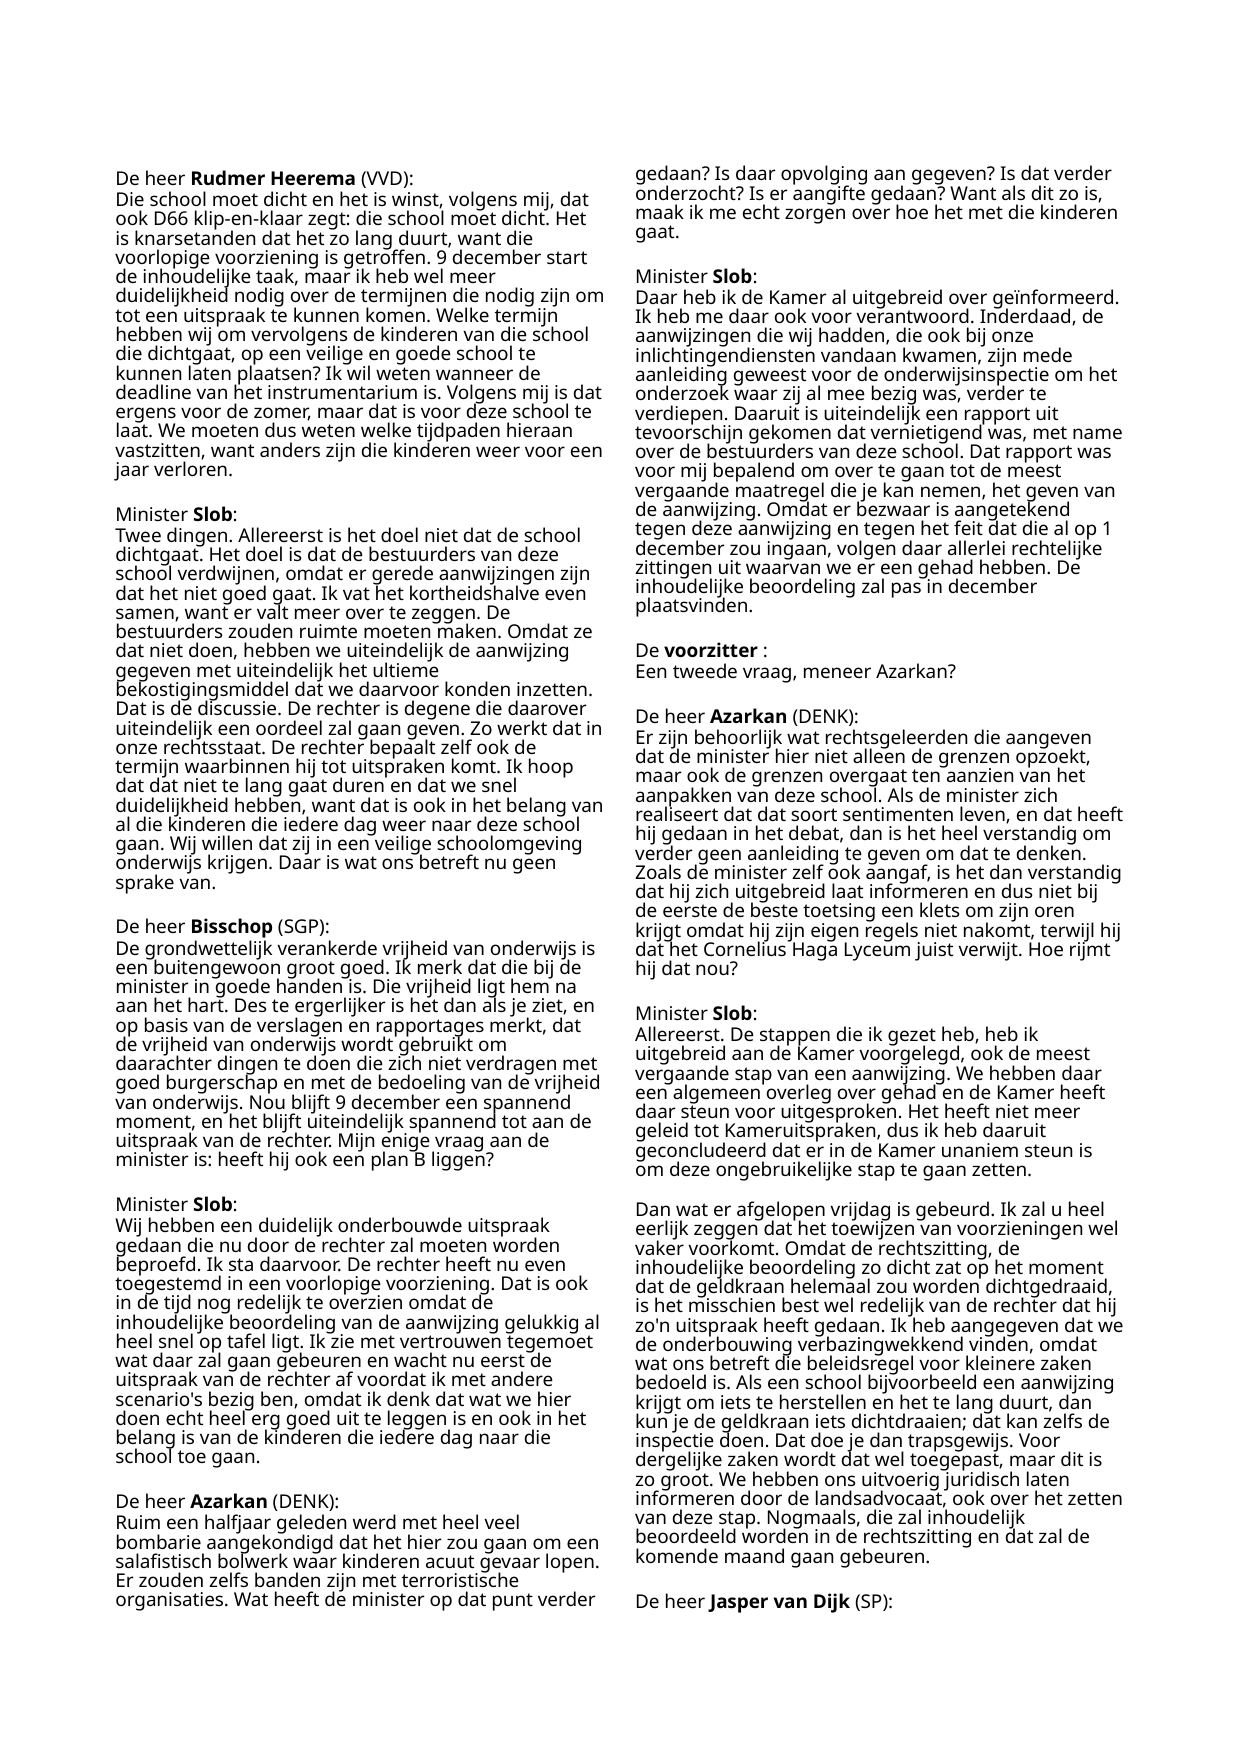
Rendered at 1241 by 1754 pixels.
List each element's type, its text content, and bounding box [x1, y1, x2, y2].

text Dan wat er afgelopen vrijdag is gebeurd. Ik zal u heel eerlijk zeggen dat het toewijzen van voorzieningen wel vaker voorkomt. Omdat de rechtszitting, de inhoudelijke beoordeling zo dicht zat op het moment dat de geldkraan helemaal zou worden dichtgedraaid, is het misschien best wel redelijk van de rechter dat hij zo'n uitspraak heeft gedaan. Ik heb aangegeven dat we de onderbouwing verbazingwekkend vinden, omdat wat ons betreft die beleidsregel voor kleinere zaken bedoeld is. Als een school bijvoorbeeld een aanwijzing krijgt om iets te herstellen en het te lang duurt, dan kun je de geldkraan iets dichtdraaien; dat kan zelfs de inspectie doen. Dat doe je dan trapsgewijs. Voor dergelijke zaken wordt dat wel toegepast, maar dit is zo groot. We hebben ons uitvoerig juridisch laten informeren door de landsadvocaat, ook over het zetten van deze stap. Nogmaals, die zal inhoudelijk beoordeeld worden in de rechtszitting en dat zal de komende maand gaan gebeuren. [635, 1201, 1125, 1567]
text De heer Bisschop (SGP): [115, 914, 605, 939]
text De voorzitter : [635, 637, 1125, 663]
text Minister Slob: [635, 1000, 1125, 1026]
text Die school moet dicht en het is winst, volgens mij, dat ook D66 klip-en-klaar zegt: die school moet dicht. Het is knarsetanden dat het zo lang duurt, want die voorlopige voorziening is getroffen. 9 december start de inhoudelijke taak, maar ik heb wel meer duidelijkheid nodig over de termijnen die nodig zijn om tot een uitspraak te kunnen komen. Welke termijn hebben wij om vervolgens de kinderen van die school die dichtgaat, op een veilige en goede school te kunnen laten plaatsen? Ik wil weten wanneer de deadline van het instrumentarium is. Volgens mij is dat ergens voor de zomer, maar dat is voor deze school te laat. We moeten dus weten welke tijdpaden hieraan vastzitten, want anders zijn die kinderen weer voor een jaar verloren. [115, 191, 605, 480]
text Er zijn behoorlijk wat rechtsgeleerden die aangeven dat de minister hier niet alleen de grenzen opzoekt, maar ook de grenzen overgaat ten aanzien van het aanpakken van deze school. Als de minister zich realiseert dat dat soort sentimenten leven, en dat heeft hij gedaan in het debat, dan is het heel verstandig om verder geen aanleiding te geven om dat te denken. Zoals de minister zelf ook aangaf, is het dan verstandig dat hij zich uitgebreid laat informeren en dus niet bij de eerste de beste toetsing een klets om zijn oren krijgt omdat hij zijn eigen regels niet nakomt, terwijl hij dat het Cornelius Haga Lyceum juist verwijt. Hoe rijmt hij dat nou? [635, 729, 1125, 979]
text Minister Slob: [115, 501, 605, 527]
text Ruim een halfjaar geleden werd met heel veel bombarie aangekondigd dat het hier zou gaan om een salafistisch bolwerk waar kinderen acuut gevaar lopen. Er zouden zelfs banden zijn met terroristische organisaties. Wat heeft de minister op dat punt verder [115, 1514, 605, 1611]
text De grondwettelijk verankerde vrijheid van onderwijs is een buitengewoon groot goed. Ik merk dat die bij de minister in goede handen is. Die vrijheid ligt hem na aan het hart. Des te ergerlijker is het dan als je ziet, en op basis van de verslagen en rapportages merkt, dat de vrijheid van onderwijs wordt gebruikt om daarachter dingen te doen die zich niet verdragen met goed burgerschap en met de bedoeling van de vrijheid van onderwijs. Nou blijft 9 december een spannend moment, en het blijft uiteindelijk spannend tot aan de uitspraak van de rechter. Mijn enige vraag aan de minister is: heeft hij ook een plan B liggen? [115, 939, 605, 1171]
text De heer Rudmer Heerema (VVD): [115, 165, 605, 191]
text Een tweede vraag, meneer Azarkan? [635, 663, 1125, 682]
text gedaan? Is daar opvolging aan gegeven? Is dat verder onderzocht? Is er aangifte gedaan? Want als dit zo is, maak ik me echt zorgen over hoe het met die kinderen gaat. [635, 165, 1125, 242]
text Minister Slob: [115, 1192, 605, 1217]
text Allereerst. De stappen die ik gezet heb, heb ik uitgebreid aan de Kamer voorgelegd, ook de meest vergaande stap van een aanwijzing. We hebben daar een algemeen overleg over gehad en de Kamer heeft daar steun voor uitgesproken. Het heeft niet meer geleid tot Kameruitspraken, dus ik heb daaruit geconcludeerd dat er in de Kamer unaniem steun is om deze ongebruikelijke stap te gaan zetten. [635, 1026, 1125, 1180]
text Twee dingen. Allereerst is het doel niet dat de school dichtgaat. Het doel is dat de bestuurders van deze school verdwijnen, omdat er gerede aanwijzingen zijn dat het niet goed gaat. Ik vat het kortheidshalve even samen, want er valt meer over te zeggen. De bestuurders zouden ruimte moeten maken. Omdat ze dat niet doen, hebben we uiteindelijk de aanwijzing gegeven met uiteindelijk het ultieme bekostigingsmiddel dat we daarvoor konden inzetten. Dat is de discussie. De rechter is degene die daarover uiteindelijk een oordeel zal gaan geven. Zo werkt dat in onze rechtsstaat. De rechter bepaalt zelf ook de termijn waarbinnen hij tot uitspraken komt. Ik hoop dat dat niet te lang gaat duren en dat we snel duidelijkheid hebben, want dat is ook in het belang van al die kinderen die iedere dag weer naar deze school gaan. Wij willen dat zij in een veilige schoolomgeving onderwijs krijgen. Daar is wat ons betreft nu geen sprake van. [115, 527, 605, 893]
text Daar heb ik de Kamer al uitgebreid over geïnformeerd. Ik heb me daar ook voor verantwoord. Inderdaad, de aanwijzingen die wij hadden, die ook bij onze inlichtingendiensten vandaan kwamen, zijn mede aanleiding geweest voor de onderwijsinspectie om het onderzoek waar zij al mee bezig was, verder te verdiepen. Daaruit is uiteindelijk een rapport uit tevoorschijn gekomen dat vernietigend was, met name over de bestuurders van deze school. Dat rapport was voor mij bepalend om over te gaan tot de meest vergaande maatregel die je kan nemen, het geven van de aanwijzing. Omdat er bezwaar is aangetekend tegen deze aanwijzing en tegen het feit dat die al op 1 december zou ingaan, volgen daar allerlei rechtelijke zittingen uit waarvan we er een gehad hebben. De inhoudelijke beoordeling zal pas in december plaatsvinden. [635, 289, 1125, 617]
text Minister Slob: [635, 263, 1125, 289]
text De heer Azarkan (DENK): [635, 703, 1125, 729]
text De heer Azarkan (DENK): [115, 1489, 605, 1514]
text De heer Jasper van Dijk (SP): [635, 1588, 1125, 1614]
text Wij hebben een duidelijk onderbouwde uitspraak gedaan die nu door de rechter zal moeten worden beproefd. Ik sta daarvoor. De rechter heeft nu even toegestemd in een voorlopige voorziening. Dat is ook in de tijd nog redelijk te overzien omdat de inhoudelijke beoordeling van de aanwijzing gelukkig al heel snel op tafel ligt. Ik zie met vertrouwen tegemoet wat daar zal gaan gebeuren en wacht nu eerst de uitspraak van de rechter af voordat ik met andere scenario's bezig ben, omdat ik denk dat wat we hier doen echt heel erg goed uit te leggen is en ook in het belang is van de kinderen die iedere dag naar die school toe gaan. [115, 1217, 605, 1468]
